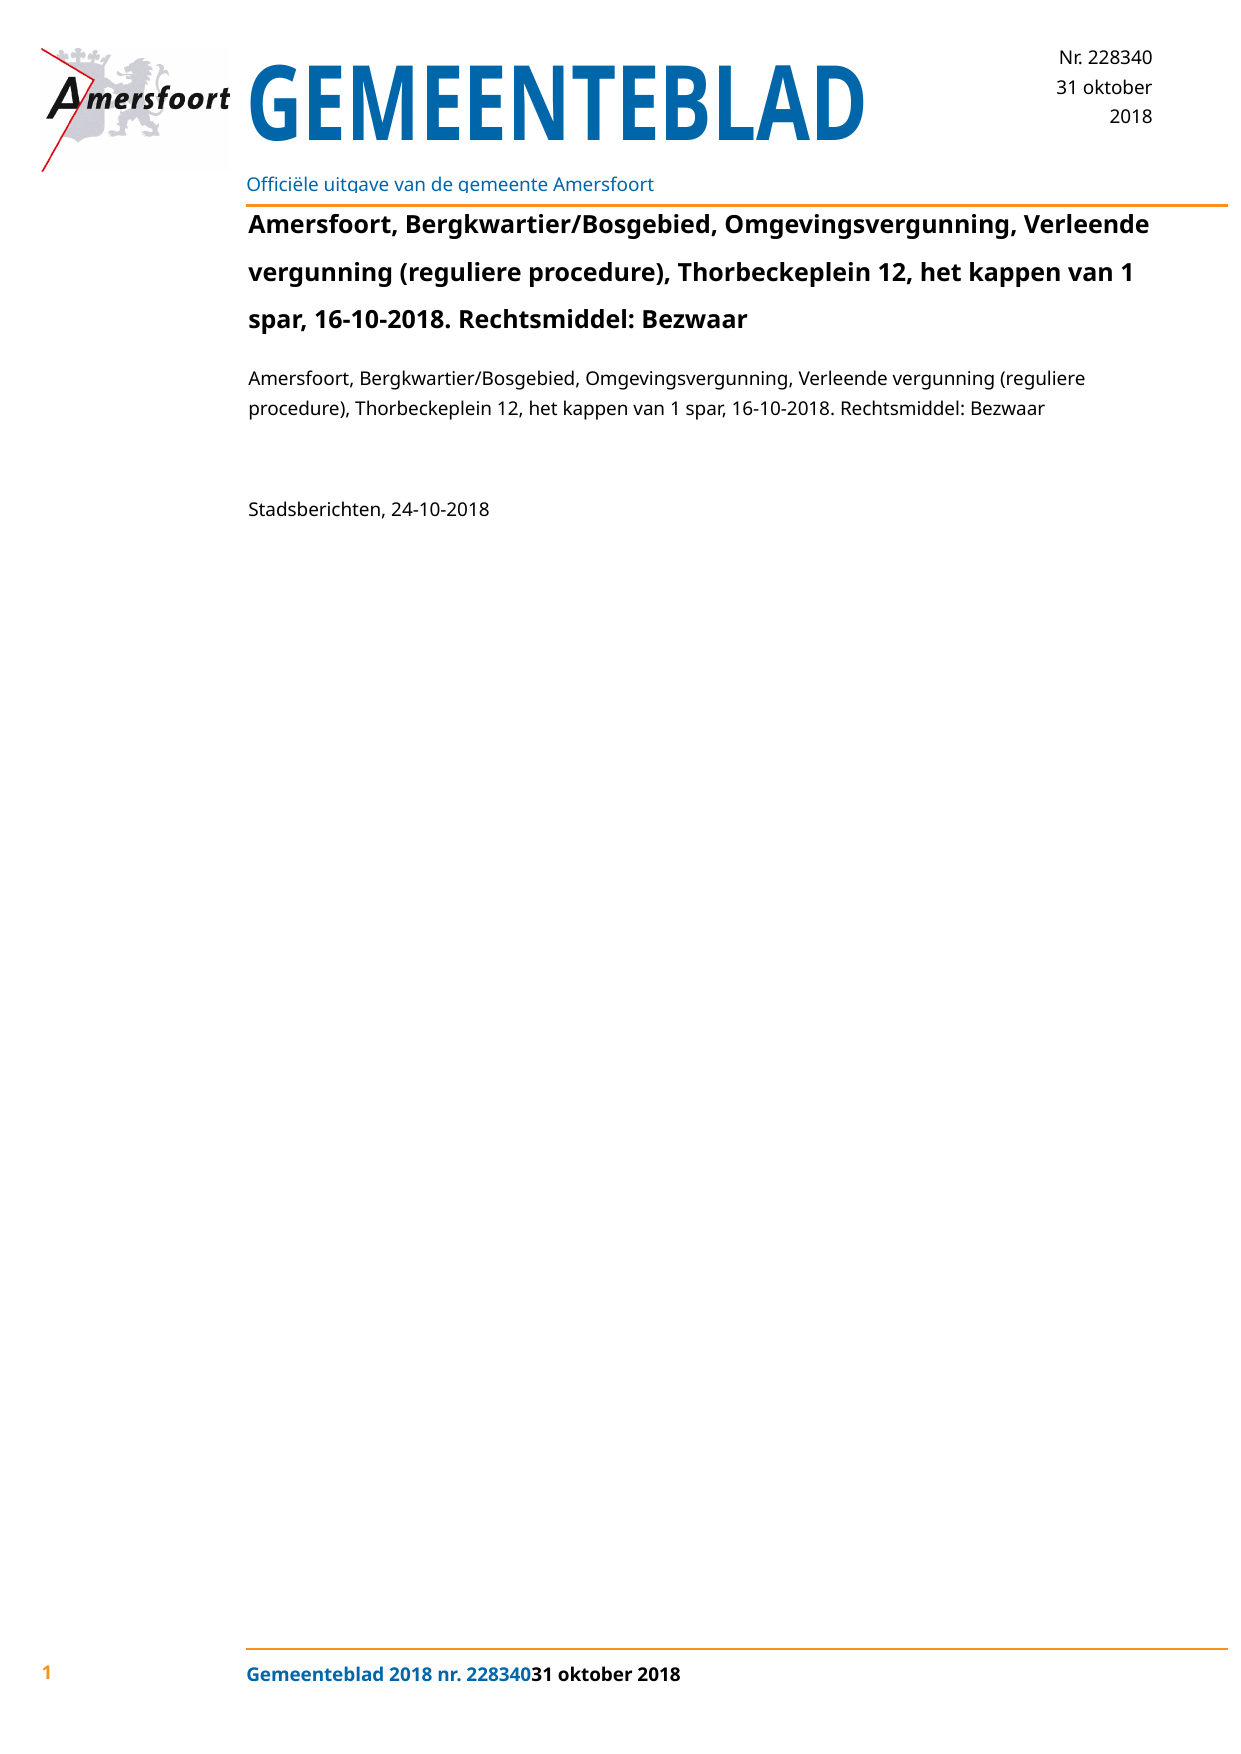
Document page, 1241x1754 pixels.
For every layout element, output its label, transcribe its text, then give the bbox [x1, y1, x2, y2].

text Stadsberichten, 24-10-2018 [248, 496, 1152, 522]
text Amersfoort, Bergkwartier/Bosgebied, Omgevingsvergunning, Verleende vergunning (reguliere procedure), Thorbeckeplein 12, het kappen van 1 spar, 16-10-2018. Rechtsmiddel: Bezwaar [248, 207, 1152, 336]
text Amersfoort, Bergkwartier/Bosgebied, Omgevingsvergunning, Verleende vergunning (reguliere procedure), Thorbeckeplein 12, het kappen van 1 spar, 16-10-2018. Rechtsmiddel: Bezwaar [248, 366, 1152, 421]
picture [41, 47, 231, 172]
